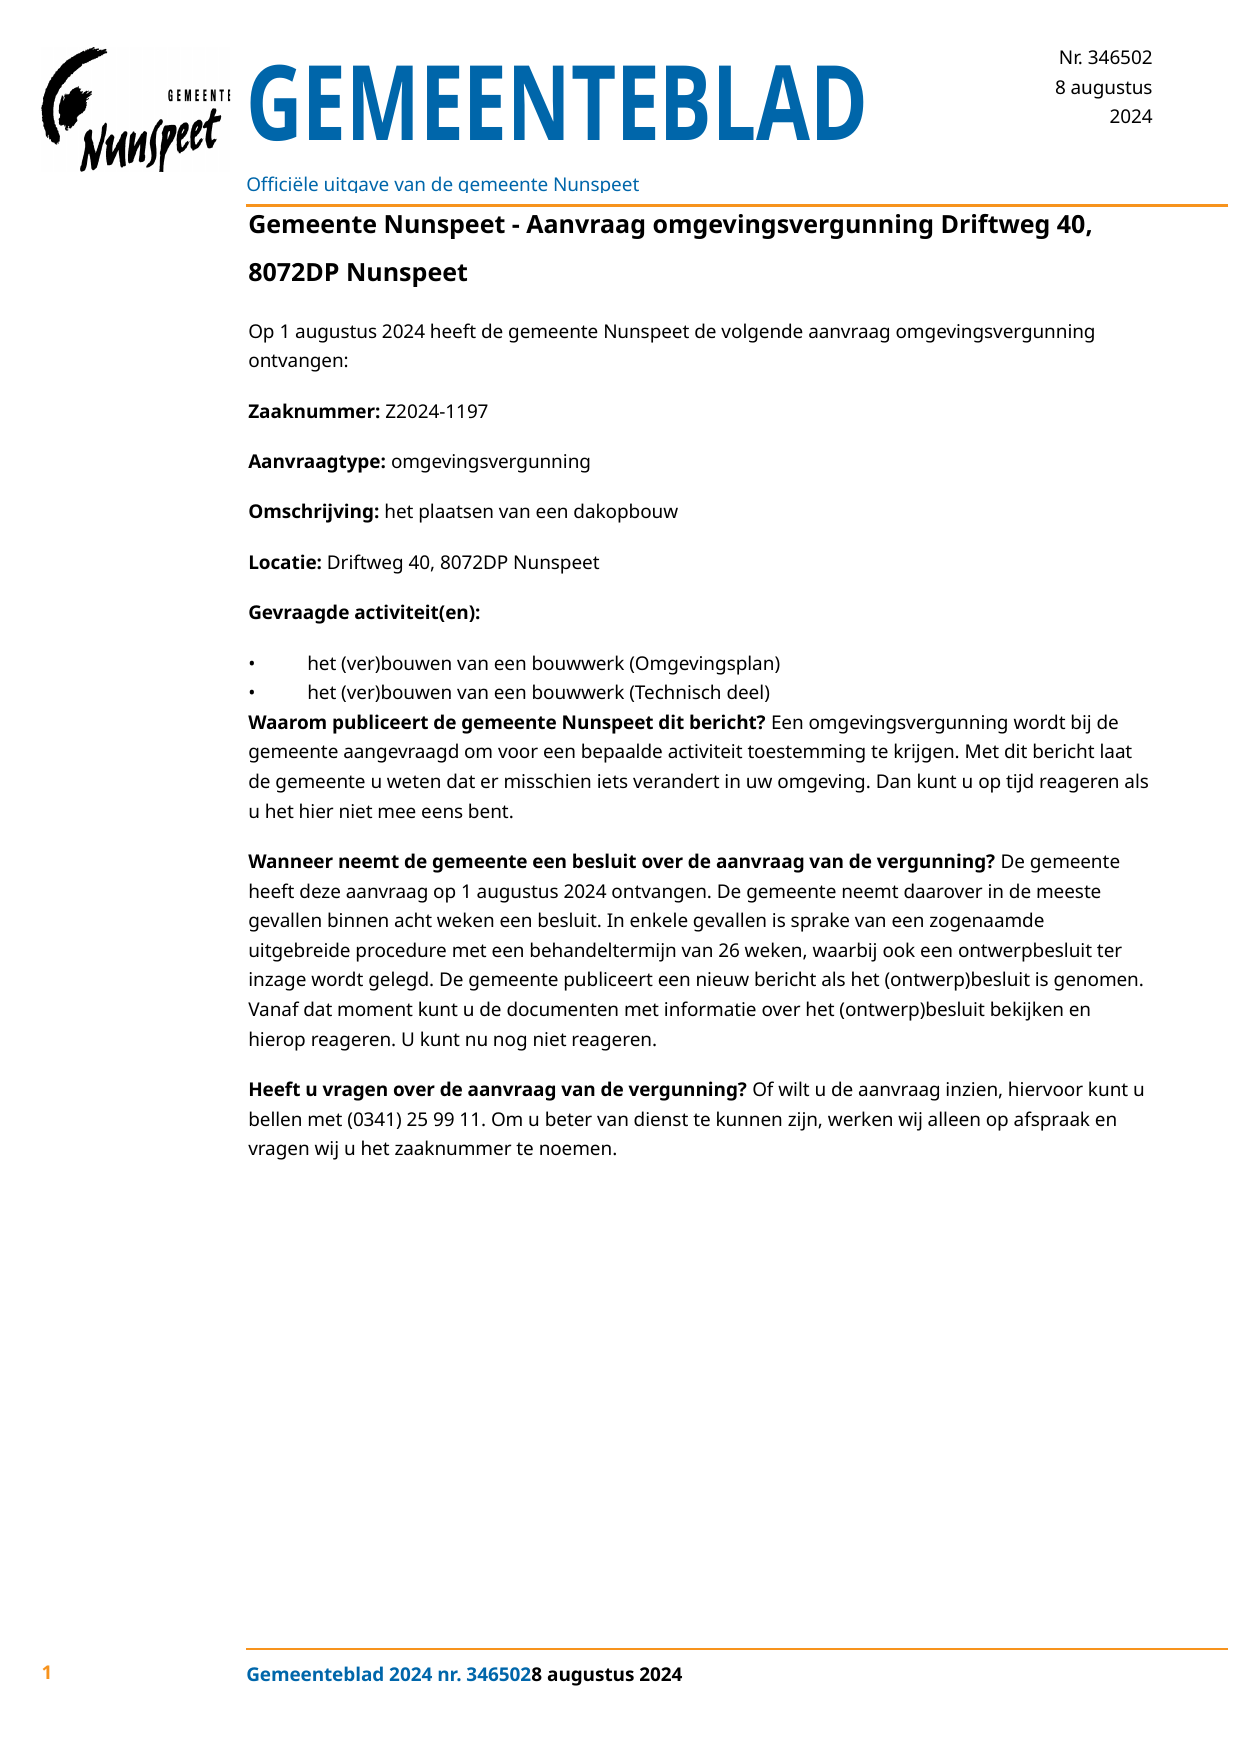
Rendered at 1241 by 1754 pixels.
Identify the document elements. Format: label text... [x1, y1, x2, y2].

picture [41, 47, 231, 172]
list het (ver)bouwen van een bouwwerk (Omgevingsplan) [248, 650, 1152, 676]
text Heeft u vragen over de aanvraag van de vergunning? Of wilt u de aanvraag inzien, hiervoor kunt u bellen met (0341) 25 99 11. Om u beter van dienst te kunnen zijn, werken wij alleen op afspraak en vragen wij u het zaaknummer te noemen. [248, 1076, 1152, 1161]
text Omschrijving: het plaatsen van een dakopbouw [248, 499, 1152, 524]
text Zaaknummer: Z2024-1197 [248, 398, 1152, 424]
list het (ver)bouwen van een bouwwerk (Technisch deel) [248, 679, 1152, 705]
text Gevraagde activiteit(en): [248, 599, 1152, 625]
text Wanneer neemt de gemeente een besluit over de aanvraag van de vergunning? De gemeente heeft deze aanvraag op 1 augustus 2024 ontvangen. De gemeente neemt daarover in de meeste gevallen binnen acht weken een besluit. In enkele gevallen is sprake van een zogenaamde uitgebreide procedure met een behandeltermijn van 26 weken, waarbij ook een ontwerpbesluit ter inzage wordt gelegd. De gemeente publiceert een nieuw bericht als het (ontwerp)besluit is genomen. Vanaf dat moment kunt u de documenten met informatie over het (ontwerp)besluit bekijken en hierop reageren. U kunt nu nog niet reageren. [248, 848, 1152, 1052]
text Waarom publiceert de gemeente Nunspeet dit bericht? Een omgevingsvergunning wordt bij de gemeente aangevraagd om voor een bepaalde activiteit toestemming te krijgen. Met dit bericht laat de gemeente u weten dat er misschien iets verandert in uw omgeving. Dan kunt u op tijd reageren als u het hier niet mee eens bent. [248, 709, 1152, 824]
text Aanvraagtype: omgevingsvergunning [248, 448, 1152, 474]
text Gemeente Nunspeet - Aanvraag omgevingsvergunning Driftweg 40, 8072DP Nunspeet [248, 207, 1152, 288]
text Op 1 augustus 2024 heeft de gemeente Nunspeet de volgende aanvraag omgevingsvergunning ontvangen: [248, 318, 1152, 373]
text Locatie: Driftweg 40, 8072DP Nunspeet [248, 549, 1152, 575]
